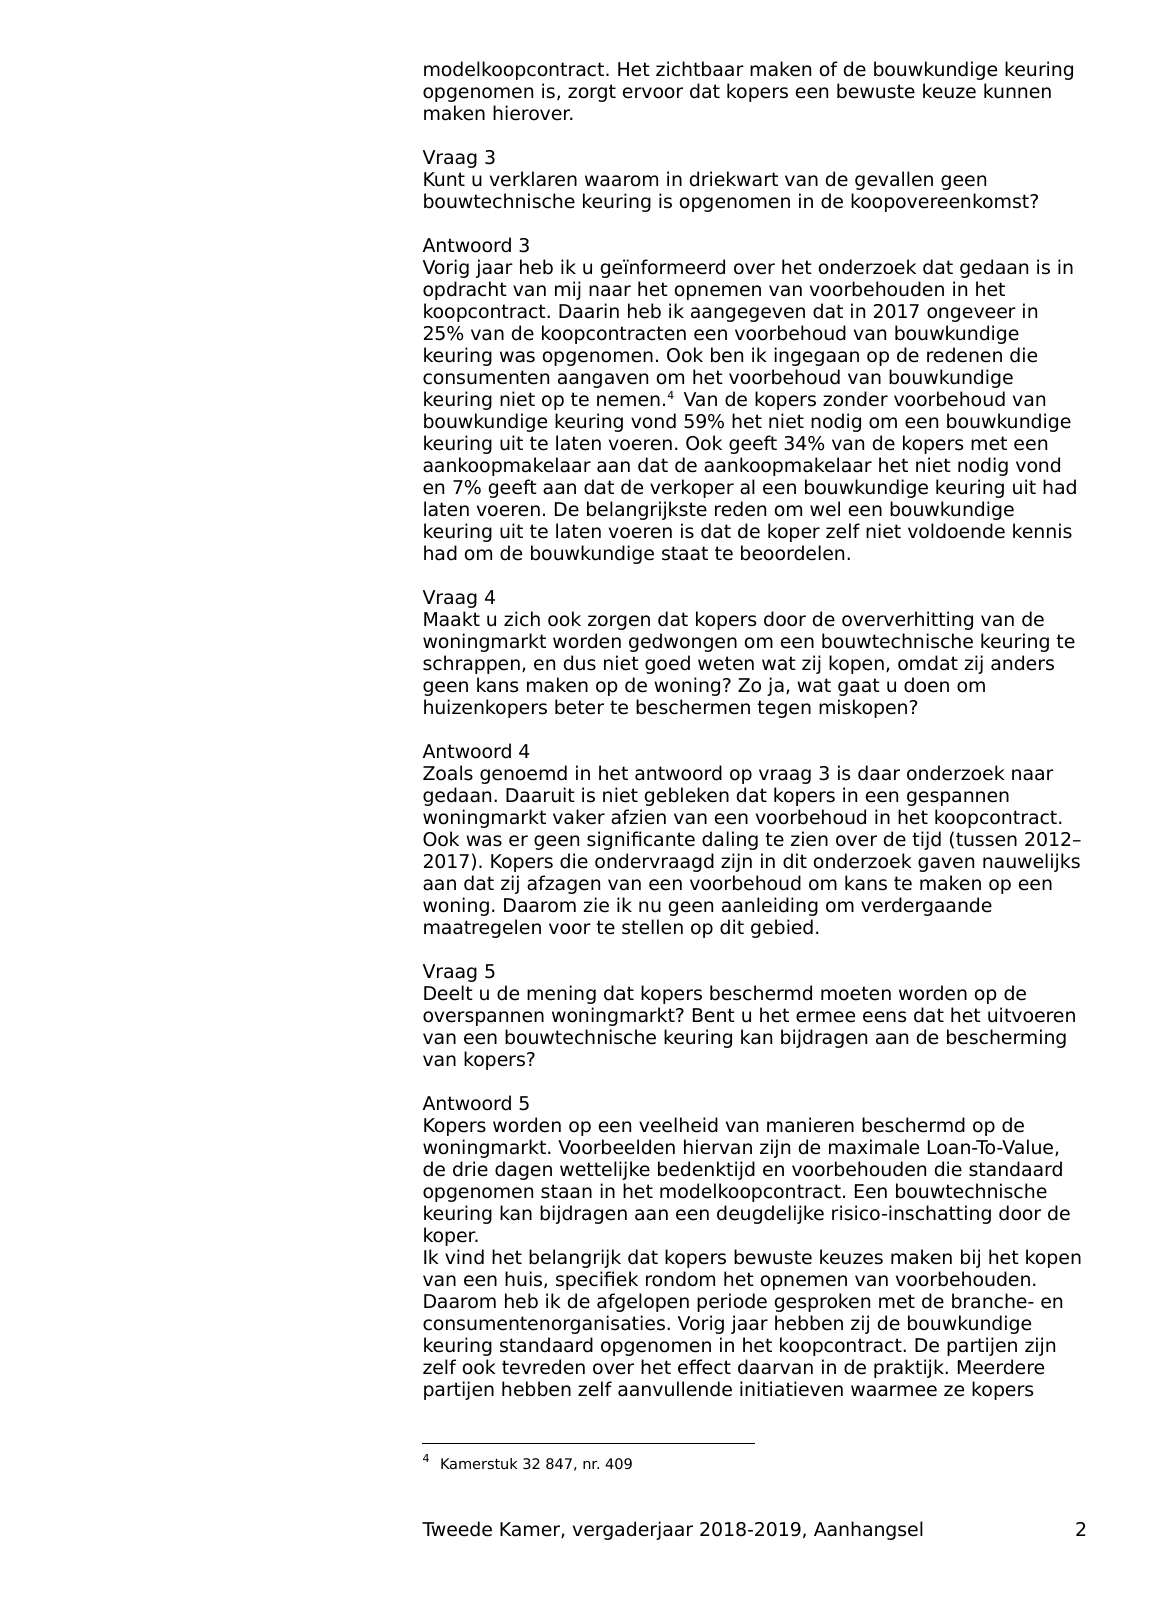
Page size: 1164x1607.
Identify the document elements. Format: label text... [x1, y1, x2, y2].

text Vraag 5 [422, 961, 1087, 983]
text Deelt u de mening dat kopers beschermd moeten worden op de overspannen woningmarkt? Bent u het ermee eens dat het uitvoeren van een bouwtechnische keuring kan bijdragen aan de bescherming van kopers? [422, 983, 1087, 1071]
text Vraag 3 [422, 147, 1087, 169]
text Maakt u zich ook zorgen dat kopers door de oververhitting van de woningmarkt worden gedwongen om een bouwtechnische keuring te schrappen, en dus niet goed weten wat zij kopen, omdat zij anders geen kans maken op de woning? Zo ja, wat gaat u doen om huizenkopers beter te beschermen tegen miskopen? [422, 609, 1087, 719]
text Vraag 4 [422, 587, 1087, 609]
text Antwoord 5 [422, 1093, 1087, 1115]
text Ik vind het belangrijk dat kopers bewuste keuzes maken bij het kopen van een huis, specifiek rondom het opnemen van voorbehouden. Daarom heb ik de afgelopen periode gesproken met de branche- en consumentenorganisaties. Vorig jaar hebben zij de bouwkundige keuring standaard opgenomen in het koopcontract. De partijen zijn zelf ook tevreden over het effect daarvan in de praktijk. Meerdere partijen hebben zelf aanvullende initiatieven waarmee ze kopers [422, 1247, 1087, 1401]
text Antwoord 4 [422, 741, 1087, 763]
text Vorig jaar heb ik u geïnformeerd over het onderzoek dat gedaan is in opdracht van mij naar het opnemen van voorbehouden in het koopcontract. Daarin heb ik aangegeven dat in 2017 ongeveer in 25% van de koopcontracten een voorbehoud van bouwkundige keuring was opgenomen. Ook ben ik ingegaan op de redenen die consumenten aangaven om het voorbehoud van bouwkundige keuring niet op te nemen. Van de kopers zonder voorbehoud van bouwkundige keuring vond 59% het niet nodig om een bouwkundige keuring uit te laten voeren. Ook geeft 34% van de kopers met een aankoopmakelaar aan dat de aankoopmakelaar het niet nodig vond en 7% geeft aan dat de verkoper al een bouwkundige keuring uit had laten voeren. De belangrijkste reden om wel een bouwkundige keuring uit te laten voeren is dat de koper zelf niet voldoende kennis had om de bouwkundige staat te beoordelen. [422, 257, 1087, 565]
text Kopers worden op een veelheid van manieren beschermd op de woningmarkt. Voorbeelden hiervan zijn de maximale Loan-To-Value, de drie dagen wettelijke bedenktijd en voorbehouden die standaard opgenomen staan in het modelkoopcontract. Een bouwtechnische keuring kan bijdragen aan een deugdelijke risico-inschatting door de koper. [422, 1115, 1087, 1247]
text Kunt u verklaren waarom in driekwart van de gevallen geen bouwtechnische keuring is opgenomen in de koopovereenkomst? [422, 169, 1087, 213]
text Kamerstuk 32 847, nr. 409 [422, 1452, 1087, 1474]
text Antwoord 3 [422, 235, 1087, 257]
text modelkoopcontract. Het zichtbaar maken of de bouwkundige keuring opgenomen is, zorgt ervoor dat kopers een bewuste keuze kunnen maken hierover. [422, 59, 1087, 125]
text Zoals genoemd in het antwoord op vraag 3 is daar onderzoek naar gedaan. Daaruit is niet gebleken dat kopers in een gespannen woningmarkt vaker afzien van een voorbehoud in het koopcontract. Ook was er geen significante daling te zien over de tijd (tussen 2012–2017). Kopers die ondervraagd zijn in dit onderzoek gaven nauwelijks aan dat zij afzagen van een voorbehoud om kans te maken op een woning. Daarom zie ik nu geen aanleiding om verdergaande maatregelen voor te stellen op dit gebied. [422, 763, 1087, 939]
